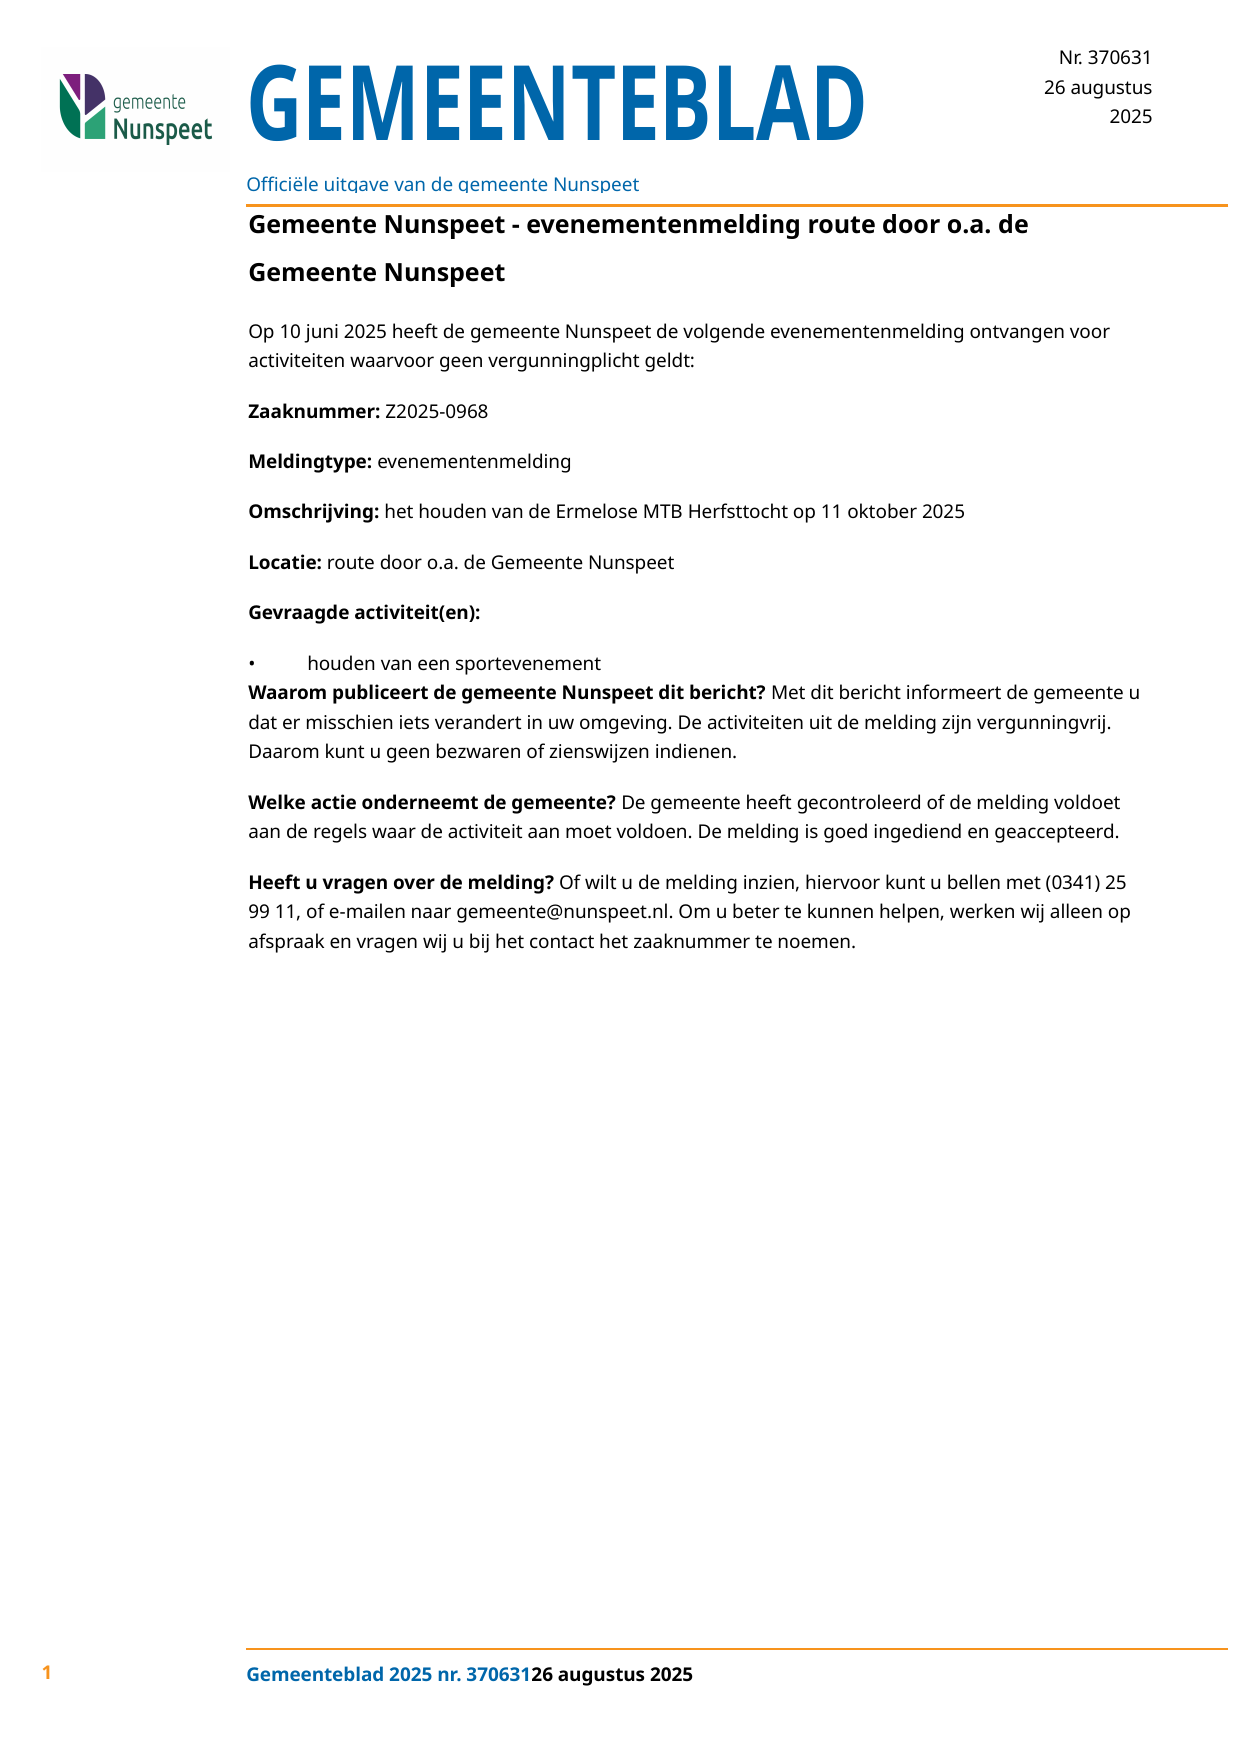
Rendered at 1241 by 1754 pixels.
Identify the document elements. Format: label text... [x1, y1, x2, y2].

text Gevraagde activiteit(en): [248, 599, 1152, 625]
text Zaaknummer: Z2025-0968 [248, 398, 1152, 424]
text Locatie: route door o.a. de Gemeente Nunspeet [248, 549, 1152, 575]
text Op 10 juni 2025 heeft de gemeente Nunspeet de volgende evenementenmelding ontvangen voor activiteiten waarvoor geen vergunningplicht geldt: [248, 318, 1152, 373]
picture [41, 47, 231, 172]
text Waarom publiceert de gemeente Nunspeet dit bericht? Met dit bericht informeert de gemeente u dat er misschien iets verandert in uw omgeving. De activiteiten uit de melding zijn vergunningvrij. Daarom kunt u geen bezwaren of zienswijzen indienen. [248, 679, 1152, 764]
text Heeft u vragen over de melding? Of wilt u de melding inzien, hiervoor kunt u bellen met (0341) 25 99 11, of e-mailen naar gemeente@nunspeet.nl. Om u beter te kunnen helpen, werken wij alleen op afspraak en vragen wij u bij het contact het zaaknummer te noemen. [248, 869, 1152, 954]
list houden van een sportevenement [248, 650, 1152, 676]
text Meldingtype: evenementenmelding [248, 448, 1152, 474]
text Welke actie onderneemt de gemeente? De gemeente heeft gecontroleerd of de melding voldoet aan de regels waar de activiteit aan moet voldoen. De melding is goed ingediend en geaccepteerd. [248, 789, 1152, 844]
text Gemeente Nunspeet - evenementenmelding route door o.a. de Gemeente Nunspeet [248, 207, 1152, 288]
text Omschrijving: het houden van de Ermelose MTB Herfsttocht op 11 oktober 2025 [248, 499, 1152, 524]
